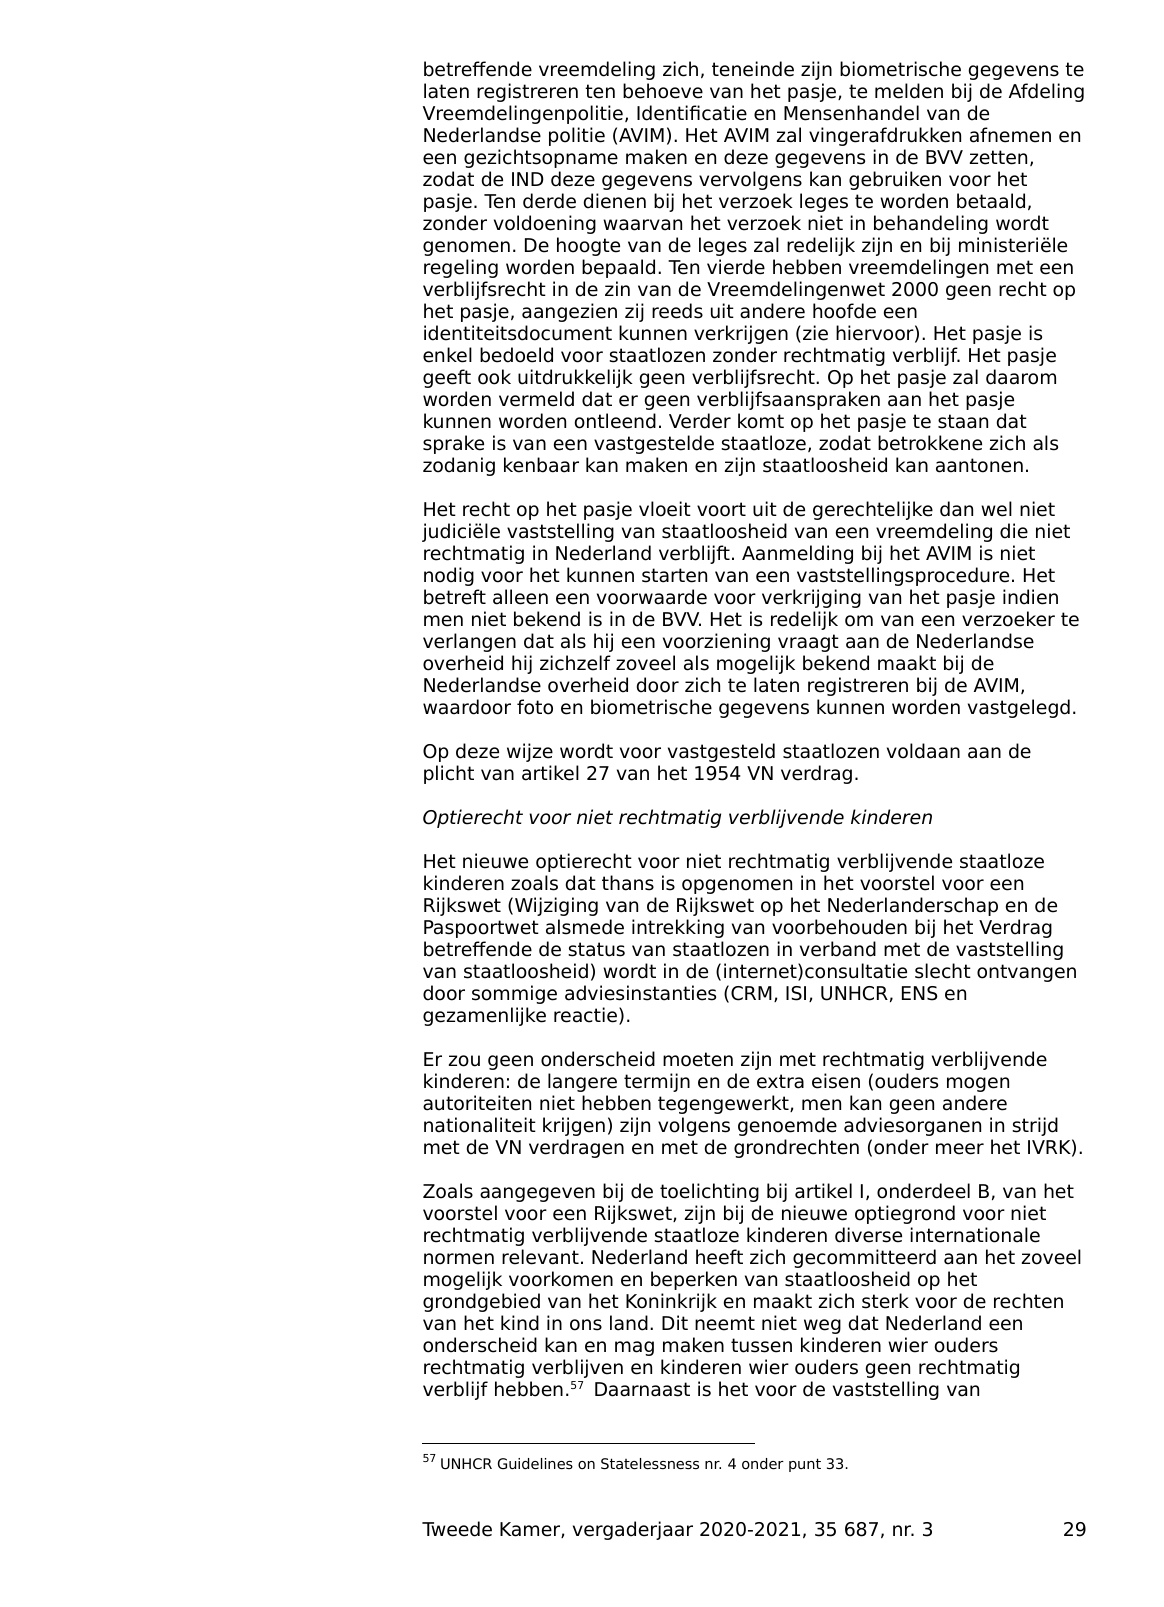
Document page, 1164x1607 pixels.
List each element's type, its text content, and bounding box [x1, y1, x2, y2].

text Het nieuwe optierecht voor niet rechtmatig verblijvende staatloze kinderen zoals dat thans is opgenomen in het voorstel voor een Rijkswet (Wijziging van de Rijkswet op het Nederlanderschap en de Paspoortwet alsmede intrekking van voorbehouden bij het Verdrag betreffende de status van staatlozen in verband met de vaststelling van staatloosheid) wordt in de (internet)consultatie slecht ontvangen door sommige adviesinstanties (CRM, ISI, UNHCR, ENS en gezamenlijke reactie). [422, 851, 1087, 1027]
text Zoals aangegeven bij de toelichting bij artikel I, onderdeel B, van het voorstel voor een Rijkswet, zijn bij de nieuwe optiegrond voor niet rechtmatig verblijvende staatloze kinderen diverse internationale normen relevant. Nederland heeft zich gecommitteerd aan het zoveel mogelijk voorkomen en beperken van staatloosheid op het grondgebied van het Koninkrijk en maakt zich sterk voor de rechten van het kind in ons land. Dit neemt niet weg dat Nederland een onderscheid kan en mag maken tussen kinderen wier ouders rechtmatig verblijven en kinderen wier ouders geen rechtmatig verblijf hebben. Daarnaast is het voor de vaststelling van [422, 1181, 1087, 1401]
text Op deze wijze wordt voor vastgesteld staatlozen voldaan aan de plicht van artikel 27 van het 1954 VN verdrag. [422, 741, 1087, 785]
text betreffende vreemdeling zich, teneinde zijn biometrische gegevens te laten registreren ten behoeve van het pasje, te melden bij de Afdeling Vreemdelingenpolitie, Identificatie en Mensenhandel van de Nederlandse politie (AVIM). Het AVIM zal vingerafdrukken afnemen en een gezichtsopname maken en deze gegevens in de BVV zetten, zodat de IND deze gegevens vervolgens kan gebruiken voor het pasje. Ten derde dienen bij het verzoek leges te worden betaald, zonder voldoening waarvan het verzoek niet in behandeling wordt genomen. De hoogte van de leges zal redelijk zijn en bij ministeriële regeling worden bepaald. Ten vierde hebben vreemdelingen met een verblijfsrecht in de zin van de Vreemdelingenwet 2000 geen recht op het pasje, aangezien zij reeds uit andere hoofde een identiteitsdocument kunnen verkrijgen (zie hiervoor). Het pasje is enkel bedoeld voor staatlozen zonder rechtmatig verblijf. Het pasje geeft ook uitdrukkelijk geen verblijfsrecht. Op het pasje zal daarom worden vermeld dat er geen verblijfsaanspraken aan het pasje kunnen worden ontleend. Verder komt op het pasje te staan dat sprake is van een vastgestelde staatloze, zodat betrokkene zich als zodanig kenbaar kan maken en zijn staatloosheid kan aantonen. [422, 59, 1087, 477]
text Er zou geen onderscheid moeten zijn met rechtmatig verblijvende kinderen: de langere termijn en de extra eisen (ouders mogen autoriteiten niet hebben tegengewerkt, men kan geen andere nationaliteit krijgen) zijn volgens genoemde adviesorganen in strijd met de VN verdragen en met de grondrechten (onder meer het IVRK). [422, 1049, 1087, 1159]
text UNHCR Guidelines on Statelessness nr. 4 onder punt 33. [422, 1452, 1087, 1474]
subtitle Optierecht voor niet rechtmatig verblijvende kinderen [422, 807, 1087, 829]
text Het recht op het pasje vloeit voort uit de gerechtelijke dan wel niet judiciële vaststelling van staatloosheid van een vreemdeling die niet rechtmatig in Nederland verblijft. Aanmelding bij het AVIM is niet nodig voor het kunnen starten van een vaststellingsprocedure. Het betreft alleen een voorwaarde voor verkrijging van het pasje indien men niet bekend is in de BVV. Het is redelijk om van een verzoeker te verlangen dat als hij een voorziening vraagt aan de Nederlandse overheid hij zichzelf zoveel als mogelijk bekend maakt bij de Nederlandse overheid door zich te laten registreren bij de AVIM, waardoor foto en biometrische gegevens kunnen worden vastgelegd. [422, 499, 1087, 719]
